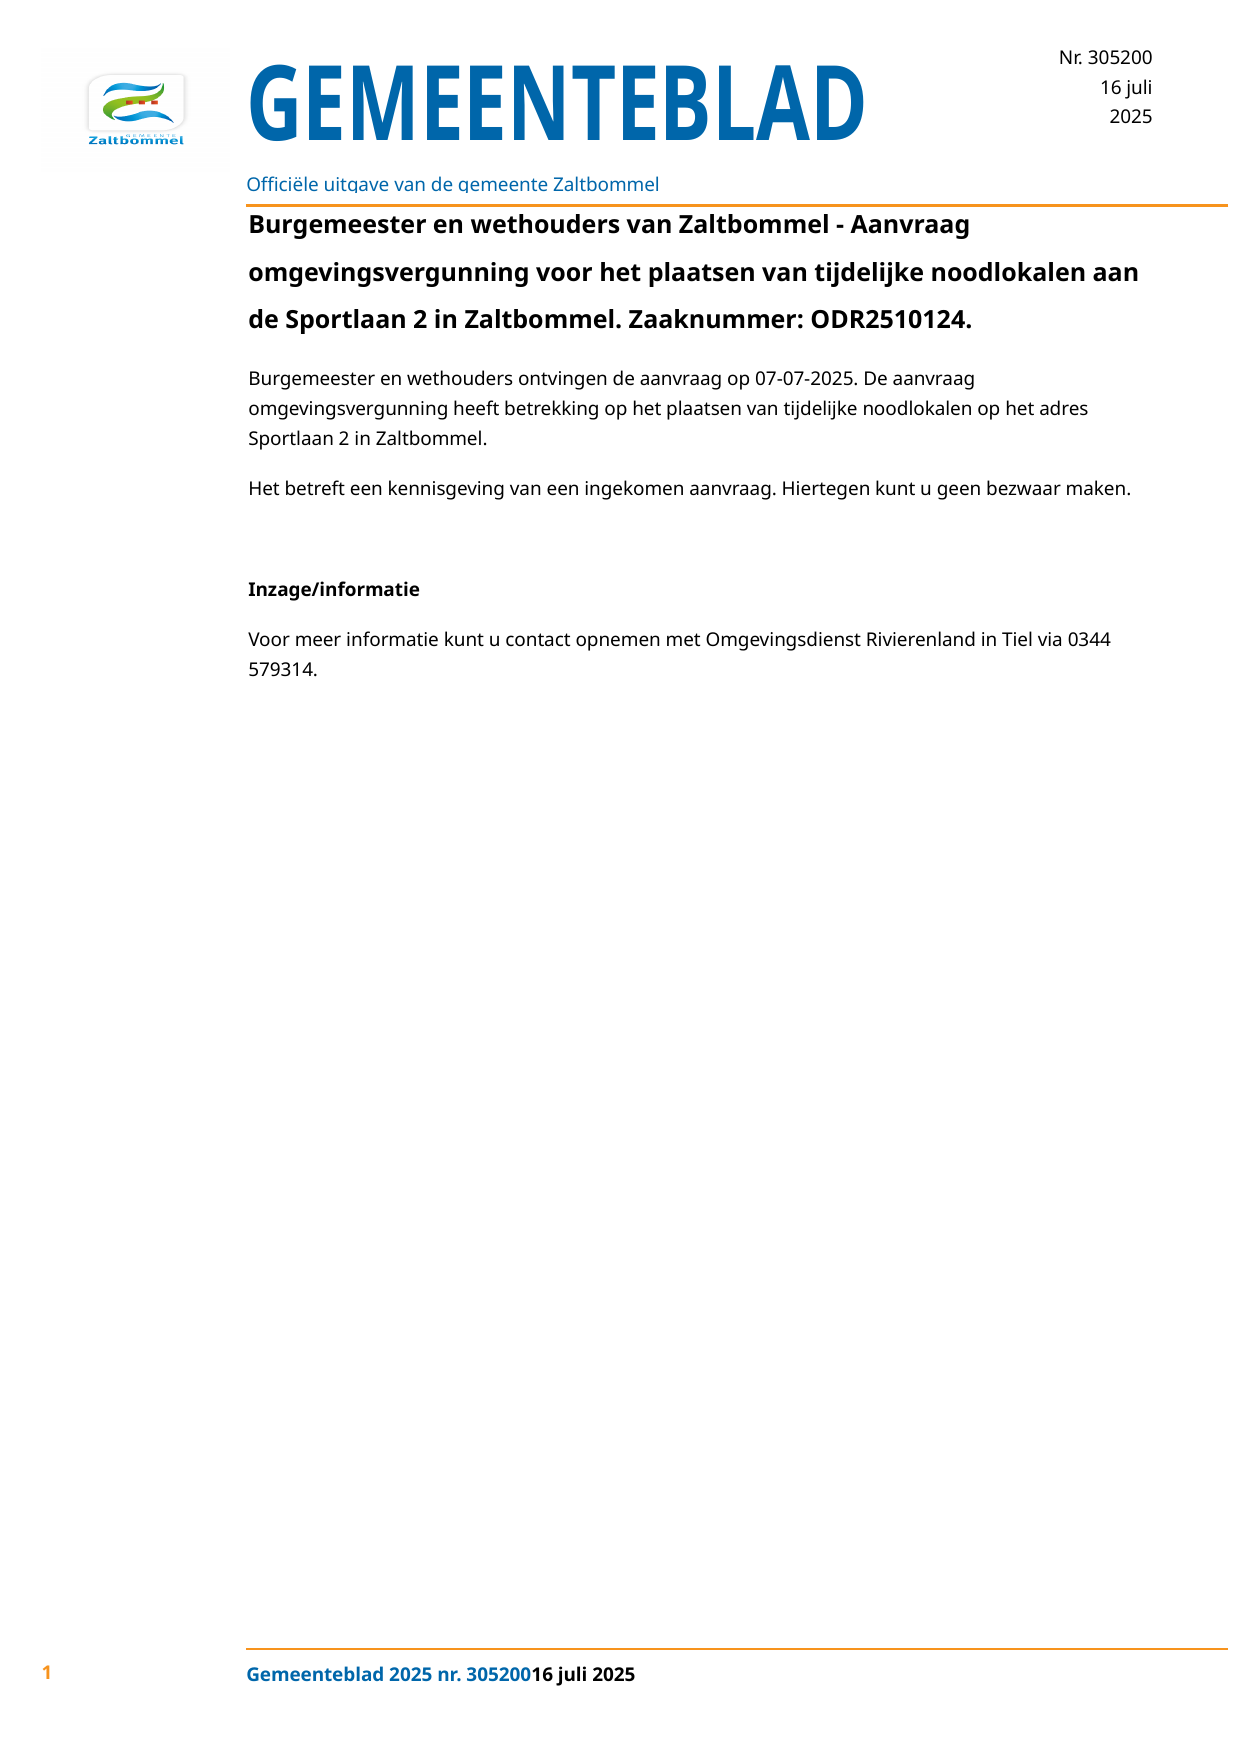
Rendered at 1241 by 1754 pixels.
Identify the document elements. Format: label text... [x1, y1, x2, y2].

text Burgemeester en wethouders van Zaltbommel - Aanvraag omgevingsvergunning voor het plaatsen van tijdelijke noodlokalen aan de Sportlaan 2 in Zaltbommel. Zaaknummer: ODR2510124. [248, 207, 1152, 336]
text Inzage/informatie [248, 576, 1152, 602]
picture [41, 47, 231, 172]
text Voor meer informatie kunt u contact opnemen met Omgevingsdienst Rivierenland in Tiel via 0344 579314. [248, 626, 1152, 682]
text Burgemeester en wethouders ontvingen de aanvraag op 07-07-2025. De aanvraag omgevingsvergunning heeft betrekking op het plaatsen van tijdelijke noodlokalen op het adres Sportlaan 2 in Zaltbommel. [248, 366, 1152, 450]
text Het betreft een kennisgeving van een ingekomen aanvraag. Hiertegen kunt u geen bezwaar maken. [248, 475, 1152, 501]
